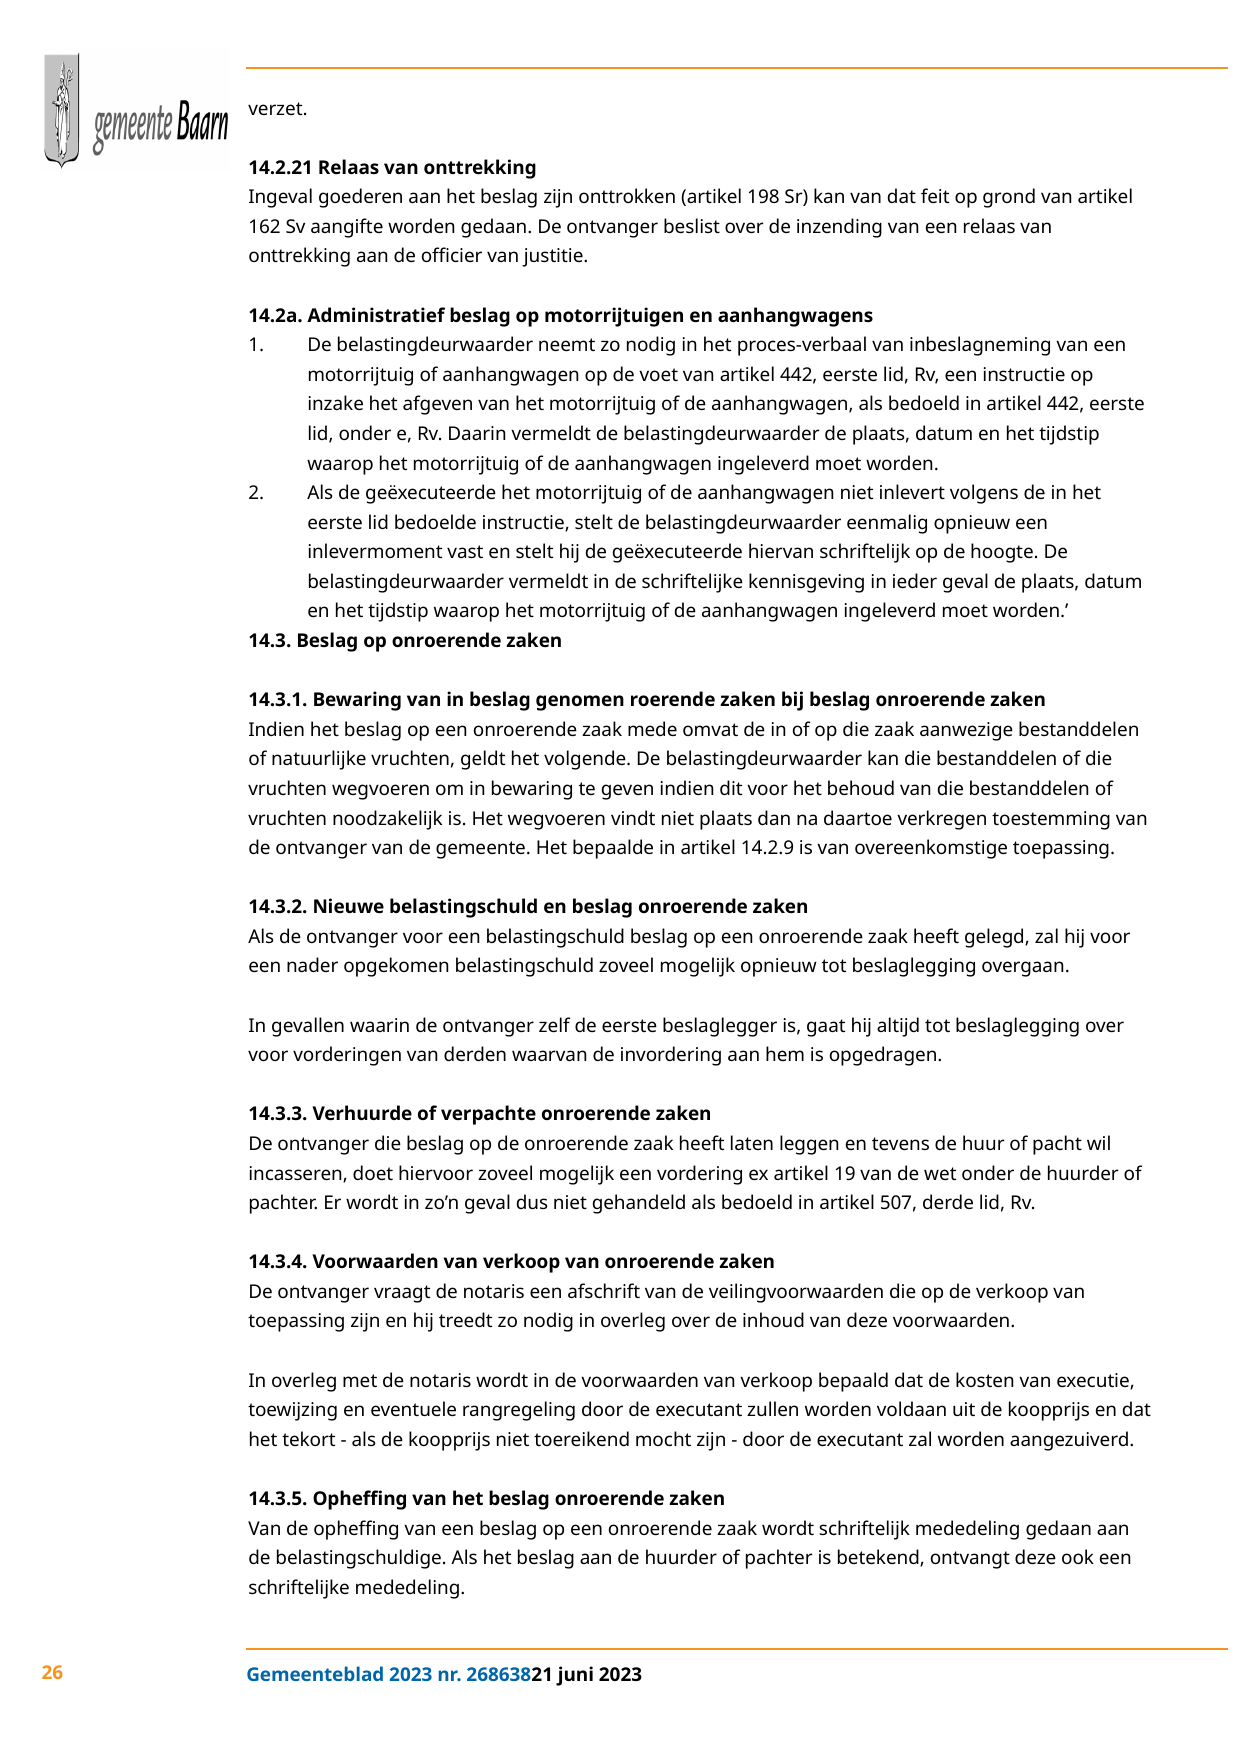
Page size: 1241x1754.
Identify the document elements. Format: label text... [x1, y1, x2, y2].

text 14.2a. Administratief beslag op motorrijtuigen en aanhangwagens [248, 302, 1152, 328]
text In gevallen waarin de ontvanger zelf de eerste beslaglegger is, gaat hij altijd tot beslaglegging over voor vorderingen van derden waarvan de invordering aan hem is opgedragen. [248, 1012, 1152, 1067]
text Van de opheffing van een beslag op een onroerende zaak wordt schriftelijk mededeling gedaan aan de belastingschuldige. Als het beslag aan de huurder of pachter is betekend, ontvangt deze ook een schriftelijke mededeling. [248, 1515, 1152, 1600]
text 14.3.4. Voorwaarden van verkoop van onroerende zaken [248, 1248, 1152, 1274]
text De ontvanger die beslag op de onroerende zaak heeft laten leggen en tevens de huur of pacht wil incasseren, doet hiervoor zoveel mogelijk een vordering ex artikel 19 van de wet onder de huurder of pachter. Er wordt in zo’n geval dus niet gehandeld als bedoeld in artikel 507, derde lid, Rv. [248, 1130, 1152, 1215]
text 14.3.2. Nieuwe belastingschuld en beslag onroerende zaken [248, 893, 1152, 919]
text Als de ontvanger voor een belastingschuld beslag op een onroerende zaak heeft gelegd, zal hij voor een nader opgekomen belastingschuld zoveel mogelijk opnieuw tot beslaglegging overgaan. [248, 923, 1152, 978]
text 14.3. Beslag op onroerende zaken [248, 627, 1152, 653]
text verzet. [248, 95, 1152, 121]
text Ingeval goederen aan het beslag zijn onttrokken (artikel 198 Sr) kan van dat feit op grond van artikel 162 Sv aangifte worden gedaan. De ontvanger beslist over de inzending van een relaas van onttrekking aan de officier van justitie. [248, 183, 1152, 268]
list Als de geëxecuteerde het motorrijtuig of de aanhangwagen niet inlevert volgens de in het eerste lid bedoelde instructie, stelt de belastingdeurwaarder eenmalig opnieuw een inlevermoment vast en stelt hij de geëxecuteerde hiervan schriftelijk op de hoogte. De belastingdeurwaarder vermeldt in de schriftelijke kennisgeving in ieder geval de plaats, datum en het tijdstip waarop het motorrijtuig of de aanhangwagen ingeleverd moet worden.’ [248, 479, 1152, 623]
picture [41, 47, 231, 172]
text 14.3.3. Verhuurde of verpachte onroerende zaken [248, 1101, 1152, 1126]
text 14.3.5. Opheffing van het beslag onroerende zaken [248, 1485, 1152, 1511]
text 14.3.1. Bewaring van in beslag genomen roerende zaken bij beslag onroerende zaken [248, 686, 1152, 712]
text In overleg met de notaris wordt in de voorwaarden van verkoop bepaald dat de kosten van executie, toewijzing en eventuele rangregeling door de executant zullen worden voldaan uit de koopprijs en dat het tekort - als de koopprijs niet toereikend mocht zijn - door de executant zal worden aangezuiverd. [248, 1367, 1152, 1452]
text 14.2.21 Relaas van onttrekking [248, 154, 1152, 180]
text Indien het beslag op een onroerende zaak mede omvat de in of op die zaak aanwezige bestanddelen of natuurlijke vruchten, geldt het volgende. De belastingdeurwaarder kan die bestanddelen of die vruchten wegvoeren om in bewaring te geven indien dit voor het behoud van die bestanddelen of vruchten noodzakelijk is. Het wegvoeren vindt niet plaats dan na daartoe verkregen toestemming van de ontvanger van de gemeente. Het bepaalde in artikel 14.2.9 is van overeenkomstige toepassing. [248, 716, 1152, 860]
text De ontvanger vraagt de notaris een afschrift van de veilingvoorwaarden die op de verkoop van toepassing zijn en hij treedt zo nodig in overleg over de inhoud van deze voorwaarden. [248, 1278, 1152, 1333]
list De belastingdeurwaarder neemt zo nodig in het proces-verbaal van inbeslagneming van een motorrijtuig of aanhangwagen op de voet van artikel 442, eerste lid, Rv, een instructie op inzake het afgeven van het motorrijtuig of de aanhangwagen, als bedoeld in artikel 442, eerste lid, onder e, Rv. Daarin vermeldt de belastingdeurwaarder de plaats, datum en het tijdstip waarop het motorrijtuig of de aanhangwagen ingeleverd moet worden. [248, 331, 1152, 476]
